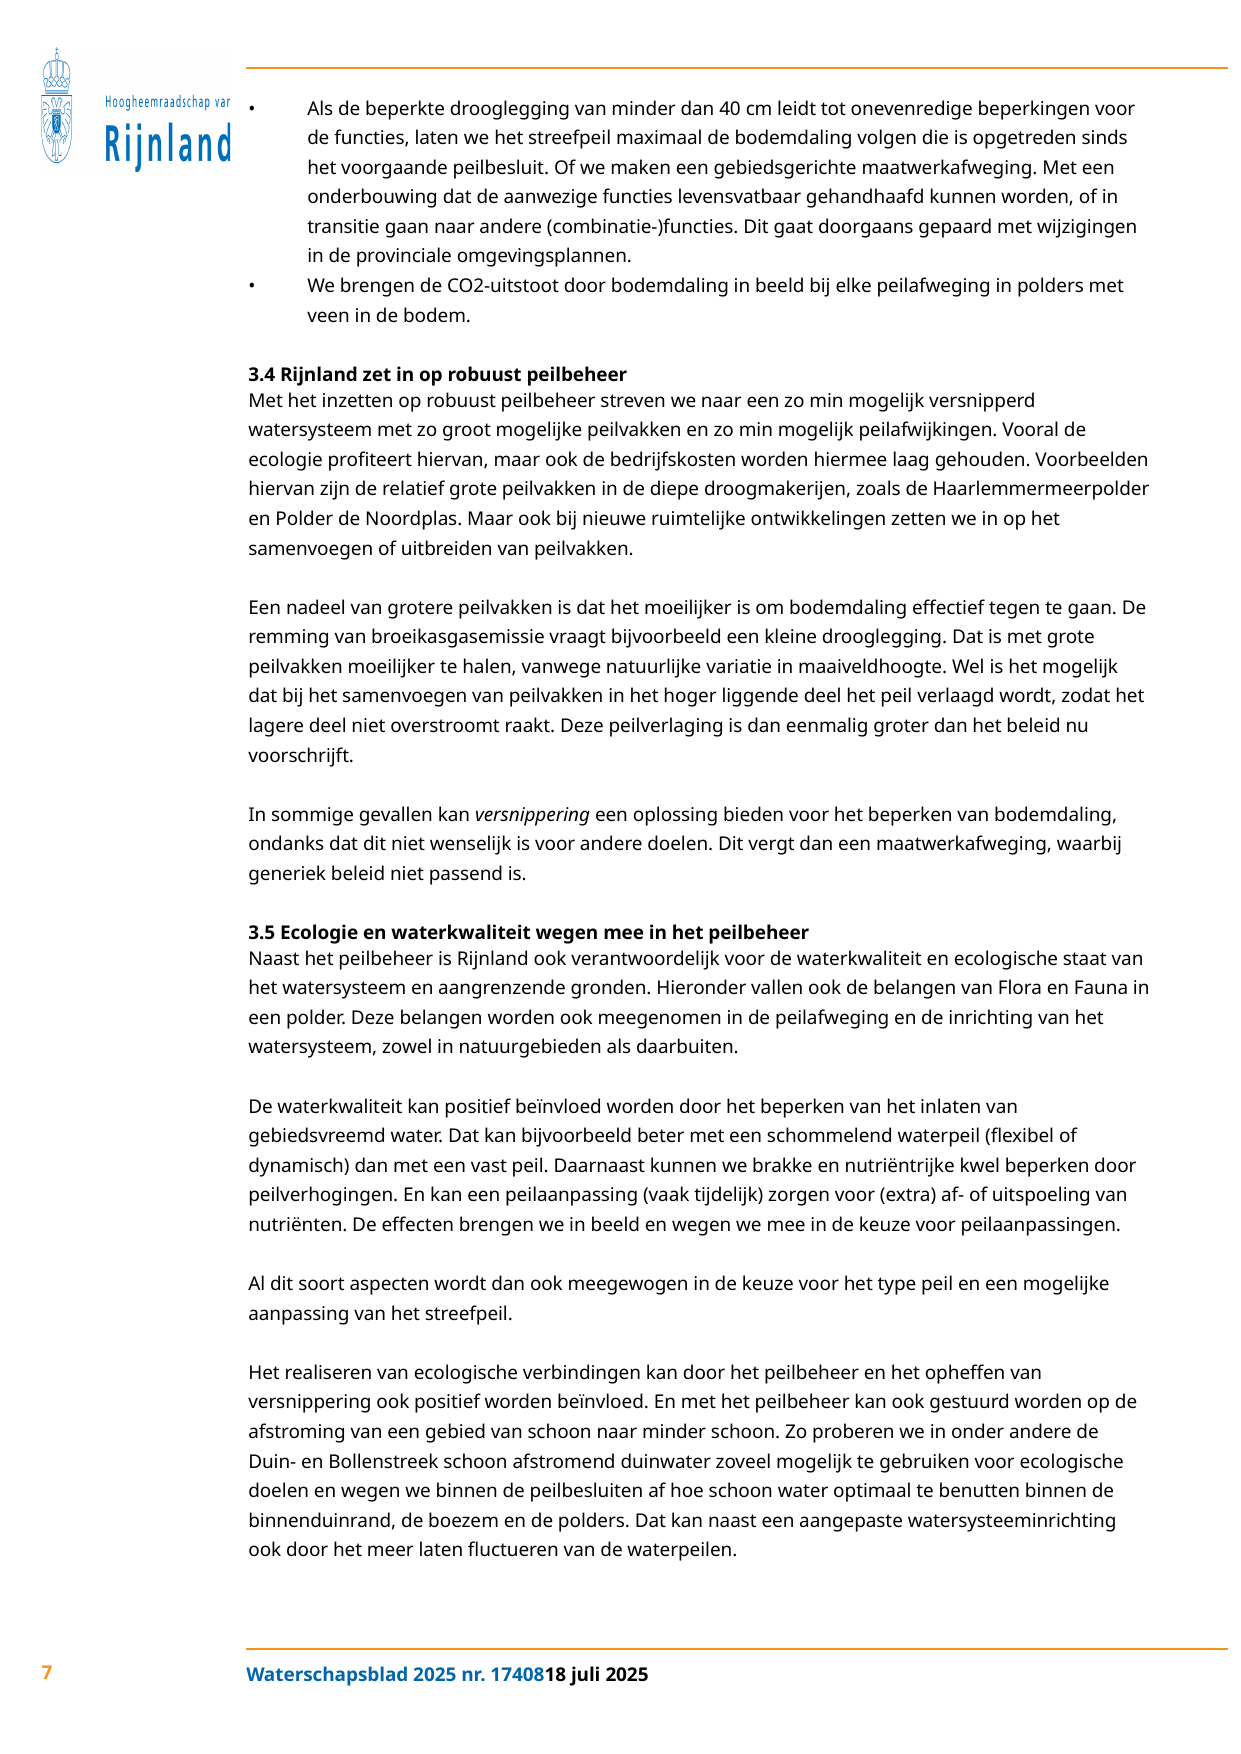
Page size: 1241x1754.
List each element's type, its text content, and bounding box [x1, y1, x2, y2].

list Als de beperkte drooglegging van minder dan 40 cm leidt tot onevenredige beperkingen voor de functies, laten we het streefpeil maximaal de bodemdaling volgen die is opgetreden sinds het voorgaande peilbesluit. Of we maken een gebiedsgerichte maatwerkafweging. Met een onderbouwing dat de aanwezige functies levensvatbaar gehandhaafd kunnen worden, of in transitie gaan naar andere (combinatie-)functies. Dit gaat doorgaans gepaard met wijzigingen in de provinciale omgevingsplannen. [248, 95, 1152, 268]
text 3.4 Rijnland zet in op robuust peilbeheer [248, 361, 1152, 387]
text Met het inzetten op robuust peilbeheer streven we naar een zo min mogelijk versnipperd watersysteem met zo groot mogelijke peilvakken en zo min mogelijk peilafwijkingen. Vooral de ecologie profiteert hiervan, maar ook de bedrijfskosten worden hiermee laag gehouden. Voorbeelden hiervan zijn de relatief grote peilvakken in de diepe droogmakerijen, zoals de Haarlemmermeerpolder en Polder de Noordplas. Maar ook bij nieuwe ruimtelijke ontwikkelingen zetten we in op het samenvoegen of uitbreiden van peilvakken. [248, 387, 1152, 560]
text De waterkwaliteit kan positief beïnvloed worden door het beperken van het inlaten van gebiedsvreemd water. Dat kan bijvoorbeeld beter met een schommelend waterpeil (flexibel of dynamisch) dan met een vast peil. Daarnaast kunnen we brakke en nutriëntrijke kwel beperken door peilverhogingen. En kan een peilaanpassing (vaak tijdelijk) zorgen voor (extra) af- of uitspoeling van nutriënten. De effecten brengen we in beeld en wegen we mee in de keuze voor peilaanpassingen. [248, 1093, 1152, 1237]
text Naast het peilbeheer is Rijnland ook verantwoordelijk voor de waterkwaliteit en ecologische staat van het watersysteem en aangrenzende gronden. Hieronder vallen ook de belangen van Flora en Fauna in een polder. Deze belangen worden ook meegenomen in de peilafweging en de inrichting van het watersysteem, zowel in natuurgebieden als daarbuiten. [248, 945, 1152, 1059]
text In sommige gevallen kan versnippering een oplossing bieden voor het beperken van bodemdaling, ondanks dat dit niet wenselijk is voor andere doelen. Dit vergt dan een maatwerkafweging, waarbij generiek beleid niet passend is. [248, 801, 1152, 886]
text Een nadeel van grotere peilvakken is dat het moeilijker is om bodemdaling effectief tegen te gaan. De remming van broeikasgasemissie vraagt bijvoorbeeld een kleine drooglegging. Dat is met grote peilvakken moeilijker te halen, vanwege natuurlijke variatie in maaiveldhoogte. Wel is het mogelijk dat bij het samenvoegen van peilvakken in het hoger liggende deel het peil verlaagd wordt, zodat het lagere deel niet overstroomt raakt. Deze peilverlaging is dan eenmalig groter dan het beleid nu voorschrijft. [248, 594, 1152, 767]
list We brengen de CO2-uitstoot door bodemdaling in beeld bij elke peilafweging in polders met veen in de bodem. [248, 272, 1152, 328]
text Het realiseren van ecologische verbindingen kan door het peilbeheer en het opheffen van versnippering ook positief worden beïnvloed. En met het peilbeheer kan ook gestuurd worden op de afstroming van een gebied van schoon naar minder schoon. Zo proberen we in onder andere de Duin- en Bollenstreek schoon afstromend duinwater zoveel mogelijk te gebruiken voor ecologische doelen en wegen we binnen de peilbesluiten af hoe schoon water optimaal te benutten binnen de binnenduinrand, de boezem en de polders. Dat kan naast een aangepaste watersysteeminrichting ook door het meer laten fluctueren van de waterpeilen. [248, 1359, 1152, 1562]
text 3.5 Ecologie en waterkwaliteit wegen mee in het peilbeheer [248, 919, 1152, 945]
text Al dit soort aspecten wordt dan ook meegewogen in de keuze voor het type peil en een mogelijke aanpassing van het streefpeil. [248, 1270, 1152, 1326]
picture [41, 47, 231, 172]
